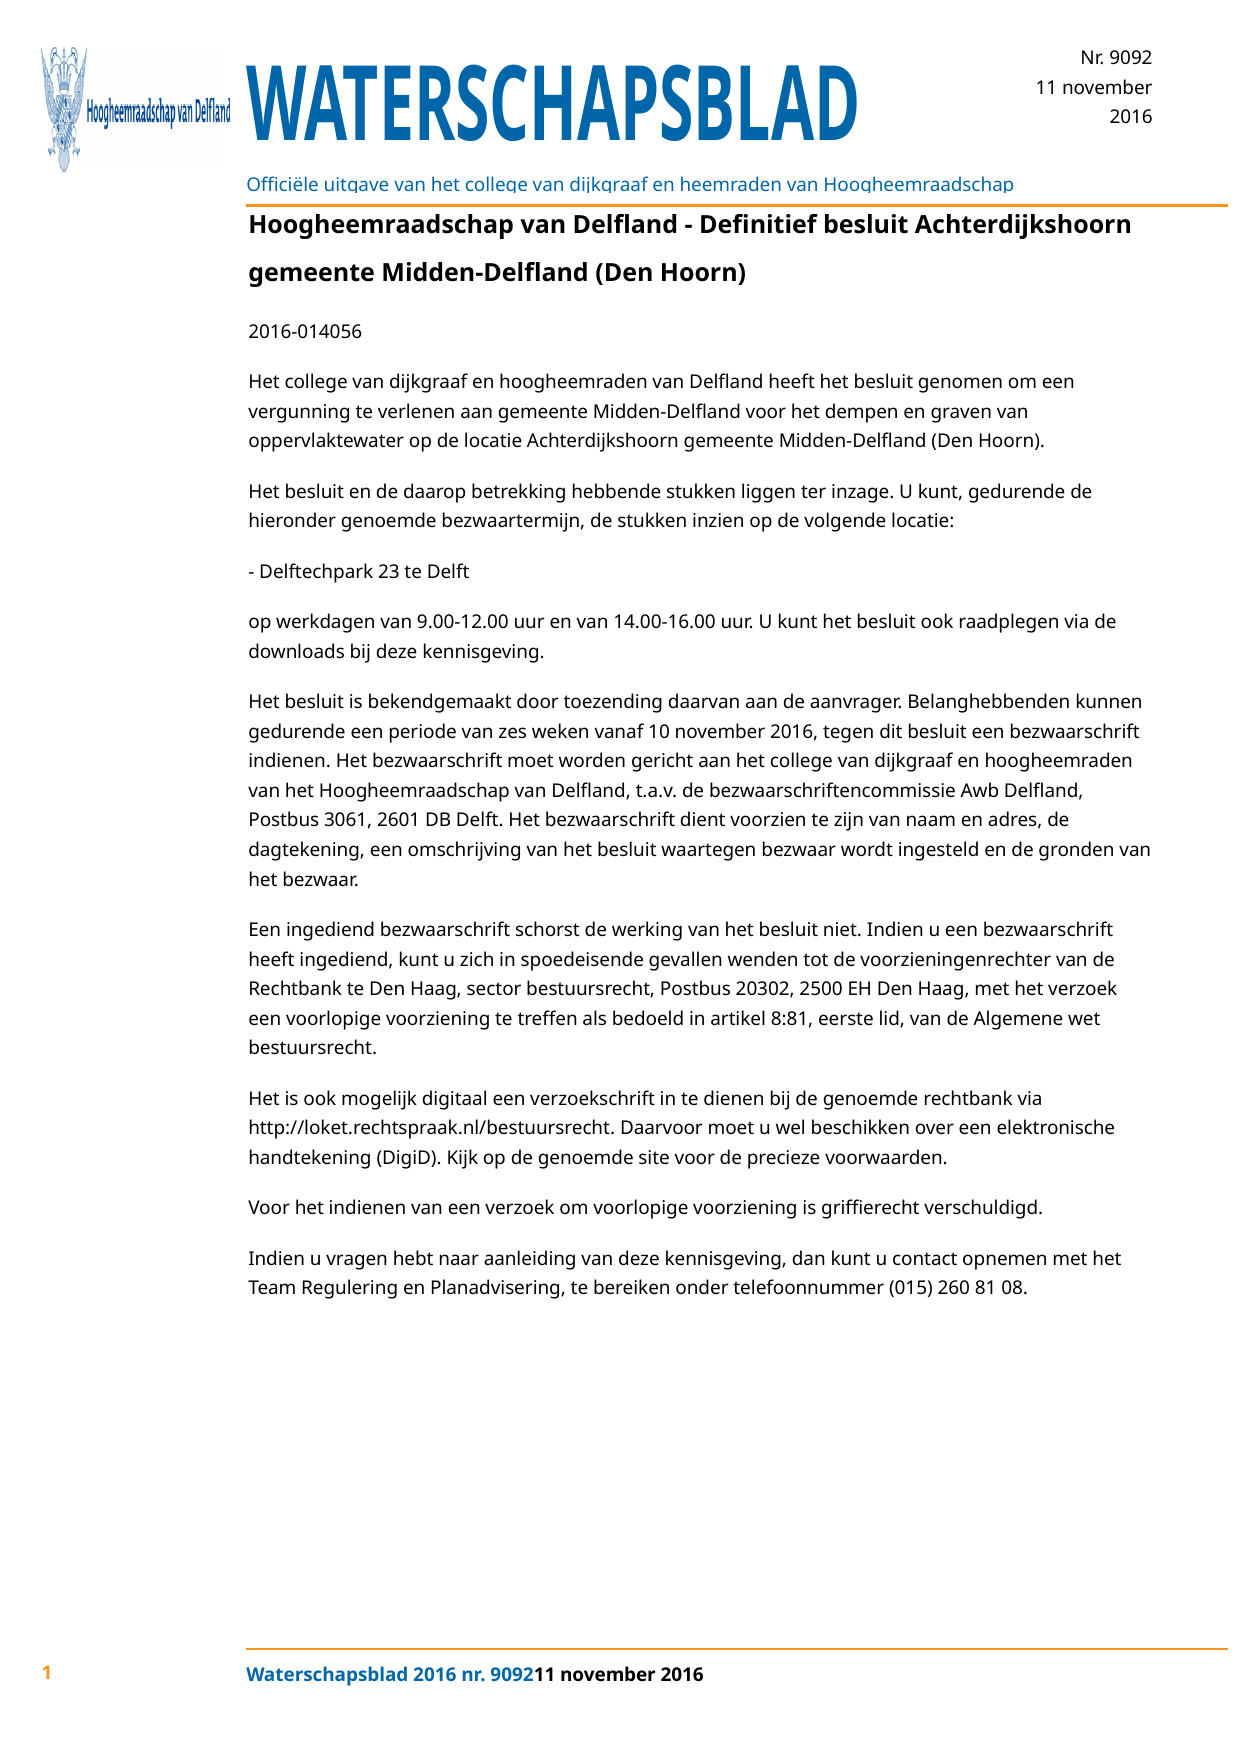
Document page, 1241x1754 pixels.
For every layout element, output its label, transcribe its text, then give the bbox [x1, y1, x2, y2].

text Hoogheemraadschap van Delfland - Definitief besluit Achterdijkshoorn gemeente Midden-Delfland (Den Hoorn) [248, 207, 1152, 288]
text 2016-014056 [248, 318, 1152, 344]
text Een ingediend bezwaarschrift schorst de werking van het besluit niet. Indien u een bezwaarschrift heeft ingediend, kunt u zich in spoedeisende gevallen wenden tot de voorzieningenrechter van de Rechtbank te Den Haag, sector bestuursrecht, Postbus 20302, 2500 EH Den Haag, met het verzoek een voorlopige voorziening te treffen als bedoeld in artikel 8:81, eerste lid, van de Algemene wet bestuursrecht. [248, 916, 1152, 1060]
text - Delftechpark 23 te Delft [248, 558, 1152, 584]
text Het is ook mogelijk digitaal een verzoekschrift in te dienen bij de genoemde rechtbank via http://loket.rechtspraak.nl/bestuursrecht. Daarvoor moet u wel beschikken over een elektronische handtekening (DigiD). Kijk op de genoemde site voor de precieze voorwaarden. [248, 1085, 1152, 1170]
text op werkdagen van 9.00-12.00 uur en van 14.00-16.00 uur. U kunt het besluit ook raadplegen via de downloads bij deze kennisgeving. [248, 608, 1152, 664]
text Indien u vragen hebt naar aanleiding van deze kennisgeving, dan kunt u contact opnemen met het Team Regulering en Planadvisering, te bereiken onder telefoonnummer (015) 260 81 08. [248, 1245, 1152, 1300]
text Het besluit is bekendgemaakt door toezending daarvan aan de aanvrager. Belanghebbenden kunnen gedurende een periode van zes weken vanaf 10 november 2016, tegen dit besluit een bezwaarschrift indienen. Het bezwaarschrift moet worden gericht aan het college van dijkgraaf en hoogheemraden van het Hoogheemraadschap van Delfland, t.a.v. de bezwaarschriftencommissie Awb Delfland, Postbus 3061, 2601 DB Delft. Het bezwaarschrift dient voorzien te zijn van naam en adres, de dagtekening, een omschrijving van het besluit waartegen bezwaar wordt ingesteld en de gronden van het bezwaar. [248, 688, 1152, 892]
text Het besluit en de daarop betrekking hebbende stukken liggen ter inzage. U kunt, gedurende de hieronder genoemde bezwaartermijn, de stukken inzien op de volgende locatie: [248, 478, 1152, 533]
text Voor het indienen van een verzoek om voorlopige voorziening is griffierecht verschuldigd. [248, 1194, 1152, 1220]
picture [41, 47, 231, 172]
text Het college van dijkgraaf en hoogheemraden van Delfland heeft het besluit genomen om een vergunning te verlenen aan gemeente Midden-Delfland voor het dempen en graven van oppervlaktewater op de locatie Achterdijkshoorn gemeente Midden-Delfland (Den Hoorn). [248, 368, 1152, 453]
